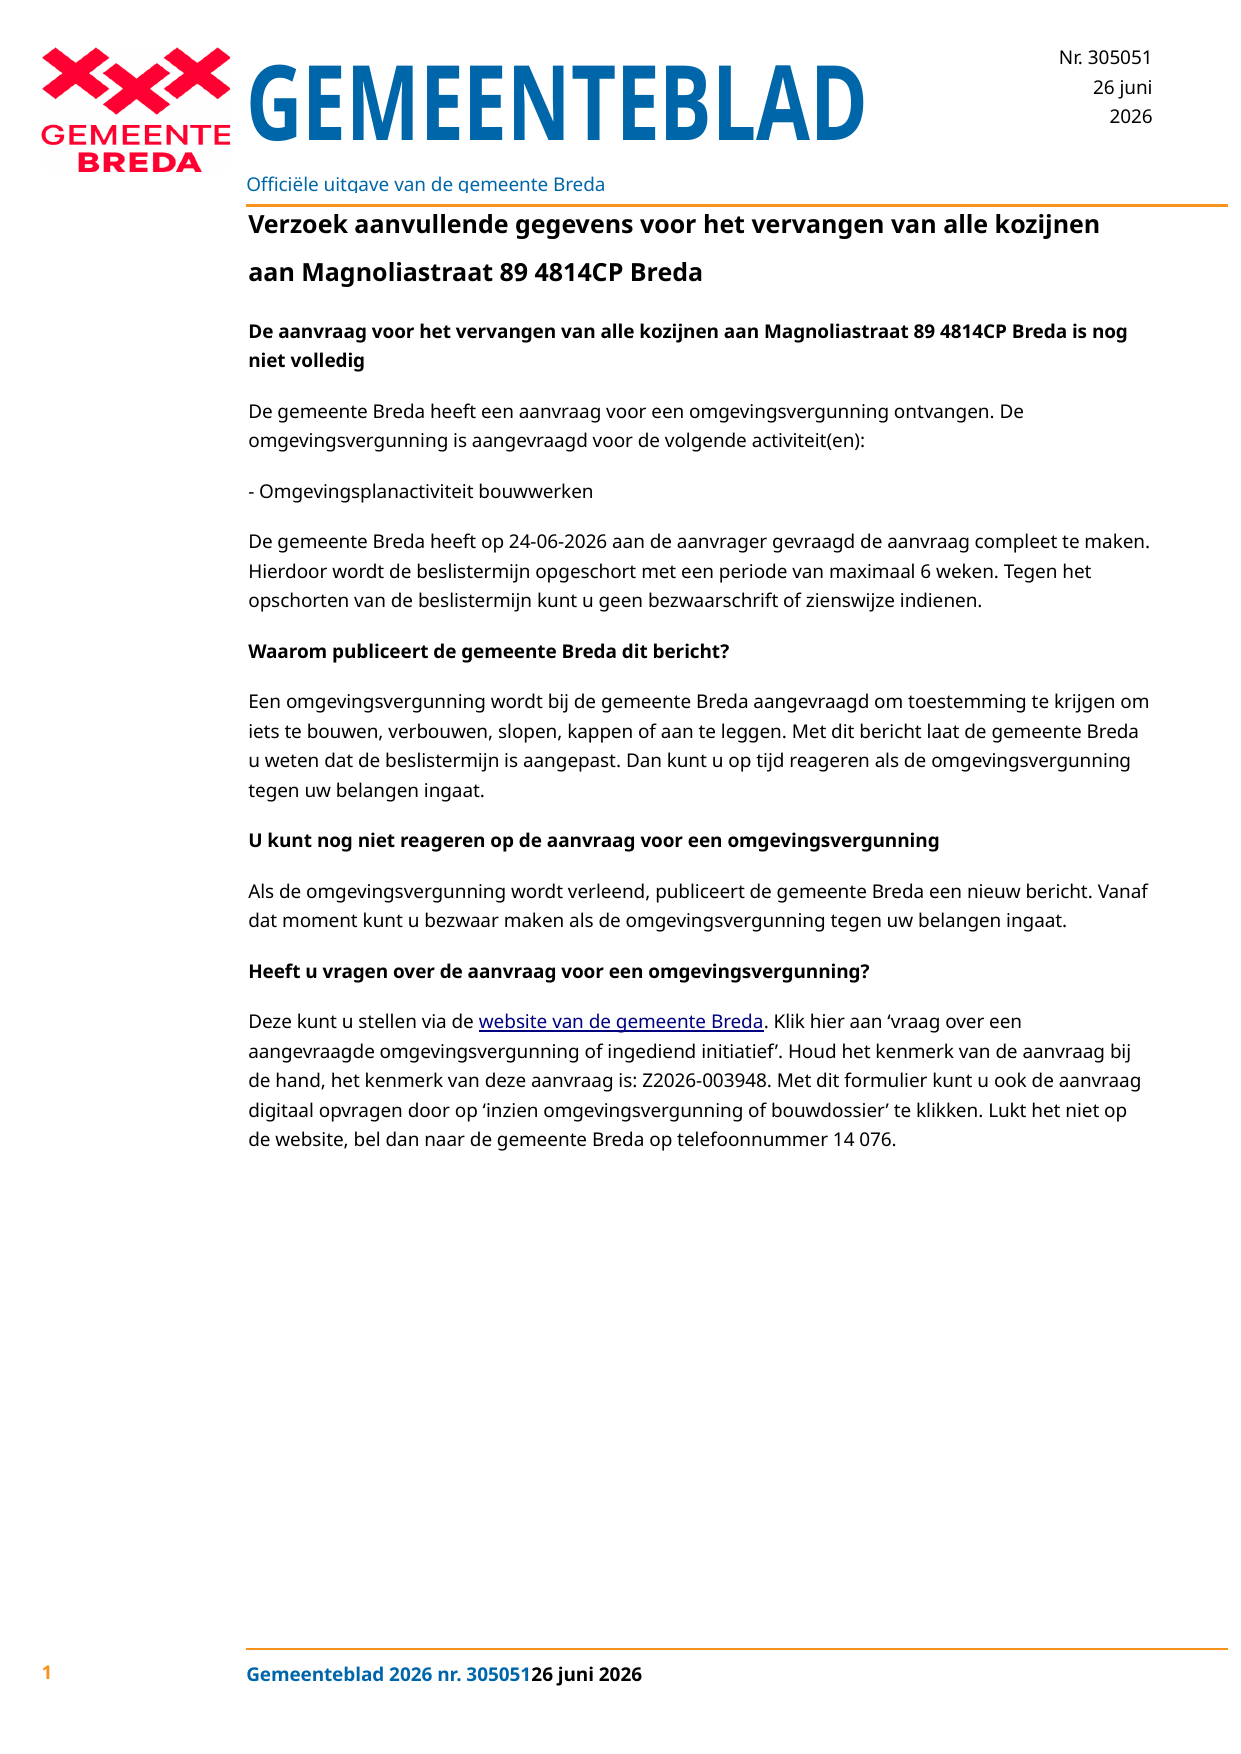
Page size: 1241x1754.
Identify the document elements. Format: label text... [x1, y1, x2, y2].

text De aanvraag voor het vervangen van alle kozijnen aan Magnoliastraat 89 4814CP Breda is nog niet volledig [248, 318, 1152, 373]
text De gemeente Breda heeft een aanvraag voor een omgevingsvergunning ontvangen. De omgevingsvergunning is aangevraagd voor de volgende activiteit(en): [248, 398, 1152, 453]
text U kunt nog niet reageren op de aanvraag voor een omgevingsvergunning [248, 827, 1152, 853]
text Als de omgevingsvergunning wordt verleend, publiceert de gemeente Breda een nieuw bericht. Vanaf dat moment kunt u bezwaar maken als de omgevingsvergunning tegen uw belangen ingaat. [248, 878, 1152, 933]
text - Omgevingsplanactiviteit bouwwerken [248, 478, 1152, 504]
text Deze kunt u stellen via de website van de gemeente Breda. Klik hier aan ‘vraag over een aangevraagde omgevingsvergunning of ingediend initiatief’. Houd het kenmerk van de aanvraag bij de hand, het kenmerk van deze aanvraag is: Z2026-003948. Met dit formulier kunt u ook de aanvraag digitaal opvragen door op ‘inzien omgevingsvergunning of bouwdossier’ te klikken. Lukt het niet op de website, bel dan naar de gemeente Breda op telefoonnummer 14 076. [248, 1008, 1152, 1152]
text Een omgevingsvergunning wordt bij de gemeente Breda aangevraagd om toestemming te krijgen om iets te bouwen, verbouwen, slopen, kappen of aan te leggen. Met dit bericht laat de gemeente Breda u weten dat de beslistermijn is aangepast. Dan kunt u op tijd reageren als de omgevingsvergunning tegen uw belangen ingaat. [248, 688, 1152, 803]
text Waarom publiceert de gemeente Breda dit bericht? [248, 638, 1152, 664]
text De gemeente Breda heeft op 24-06-2026 aan de aanvrager gevraagd de aanvraag compleet te maken. Hierdoor wordt de beslistermijn opgeschort met een periode van maximaal 6 weken. Tegen het opschorten van de beslistermijn kunt u geen bezwaarschrift of zienswijze indienen. [248, 528, 1152, 613]
picture [41, 47, 231, 172]
text Heeft u vragen over de aanvraag voor een omgevingsvergunning? [248, 958, 1152, 984]
text Verzoek aanvullende gegevens voor het vervangen van alle kozijnen aan Magnoliastraat 89 4814CP Breda [248, 207, 1152, 288]
